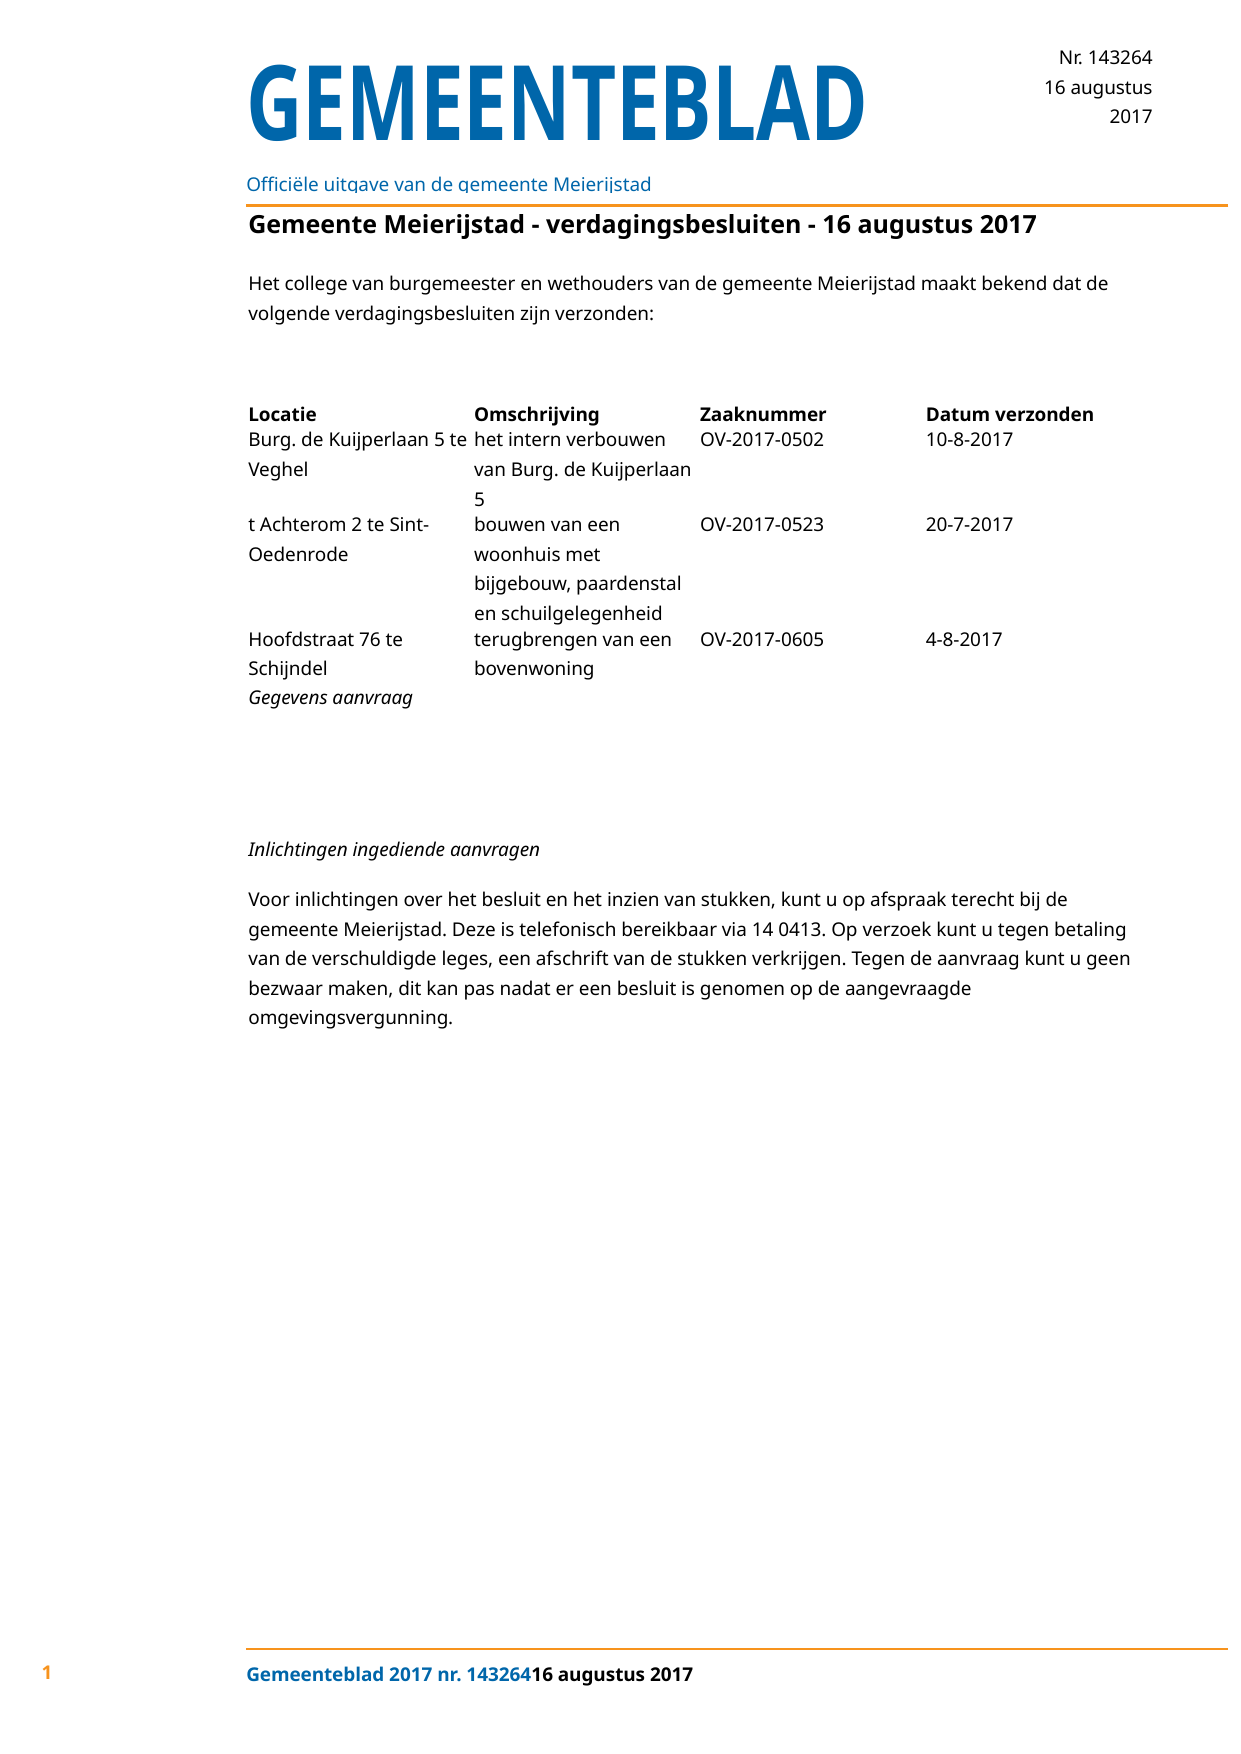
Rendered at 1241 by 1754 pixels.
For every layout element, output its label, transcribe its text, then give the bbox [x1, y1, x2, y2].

table_cell 20-7-2017 [926, 511, 1152, 626]
table_cell 4-8-2017 [926, 626, 1152, 681]
table_header Omschrijving [474, 401, 700, 427]
text Het college van burgemeester en wethouders van de gemeente Meierijstad maakt bekend dat de volgende verdagingsbesluiten zijn verzonden: [248, 270, 1152, 326]
table_cell 10-8-2017 [926, 427, 1152, 511]
text Inlichtingen ingediende aanvragen [248, 836, 1152, 861]
text Gemeente Meierijstad - verdagingsbesluiten - 16 augustus 2017 [248, 207, 1152, 241]
picture [41, 47, 231, 172]
table_cell het intern verbouwen van Burg. de Kuijperlaan 5 [474, 427, 700, 511]
table_cell Hoofdstraat 76 te Schijndel [248, 626, 474, 681]
table_cell OV-2017-0605 [700, 626, 926, 681]
table_header Zaaknummer [700, 401, 926, 427]
table_cell OV-2017-0502 [700, 427, 926, 511]
table_header Datum verzonden [926, 401, 1152, 427]
table_cell t Achterom 2 te Sint-Oedenrode [248, 511, 474, 626]
table_cell Burg. de Kuijperlaan 5 te Veghel [248, 427, 474, 511]
table_header Locatie [248, 401, 474, 427]
table_cell OV-2017-0523 [700, 511, 926, 626]
text Gegevens aanvraag [248, 684, 1152, 710]
table_cell bouwen van een woonhuis met bijgebouw, paardenstal en schuilgelegenheid [474, 511, 700, 626]
text Voor inlichtingen over het besluit en het inzien van stukken, kunt u op afspraak terecht bij de gemeente Meierijstad. Deze is telefonisch bereikbaar via 14 0413. Op verzoek kunt u tegen betaling van de verschuldigde leges, een afschrift van de stukken verkrijgen. Tegen de aanvraag kunt u geen bezwaar maken, dit kan pas nadat er een besluit is genomen op de aangevraagde omgevingsvergunning. [248, 886, 1152, 1030]
table_cell terugbrengen van een bovenwoning [474, 626, 700, 681]
